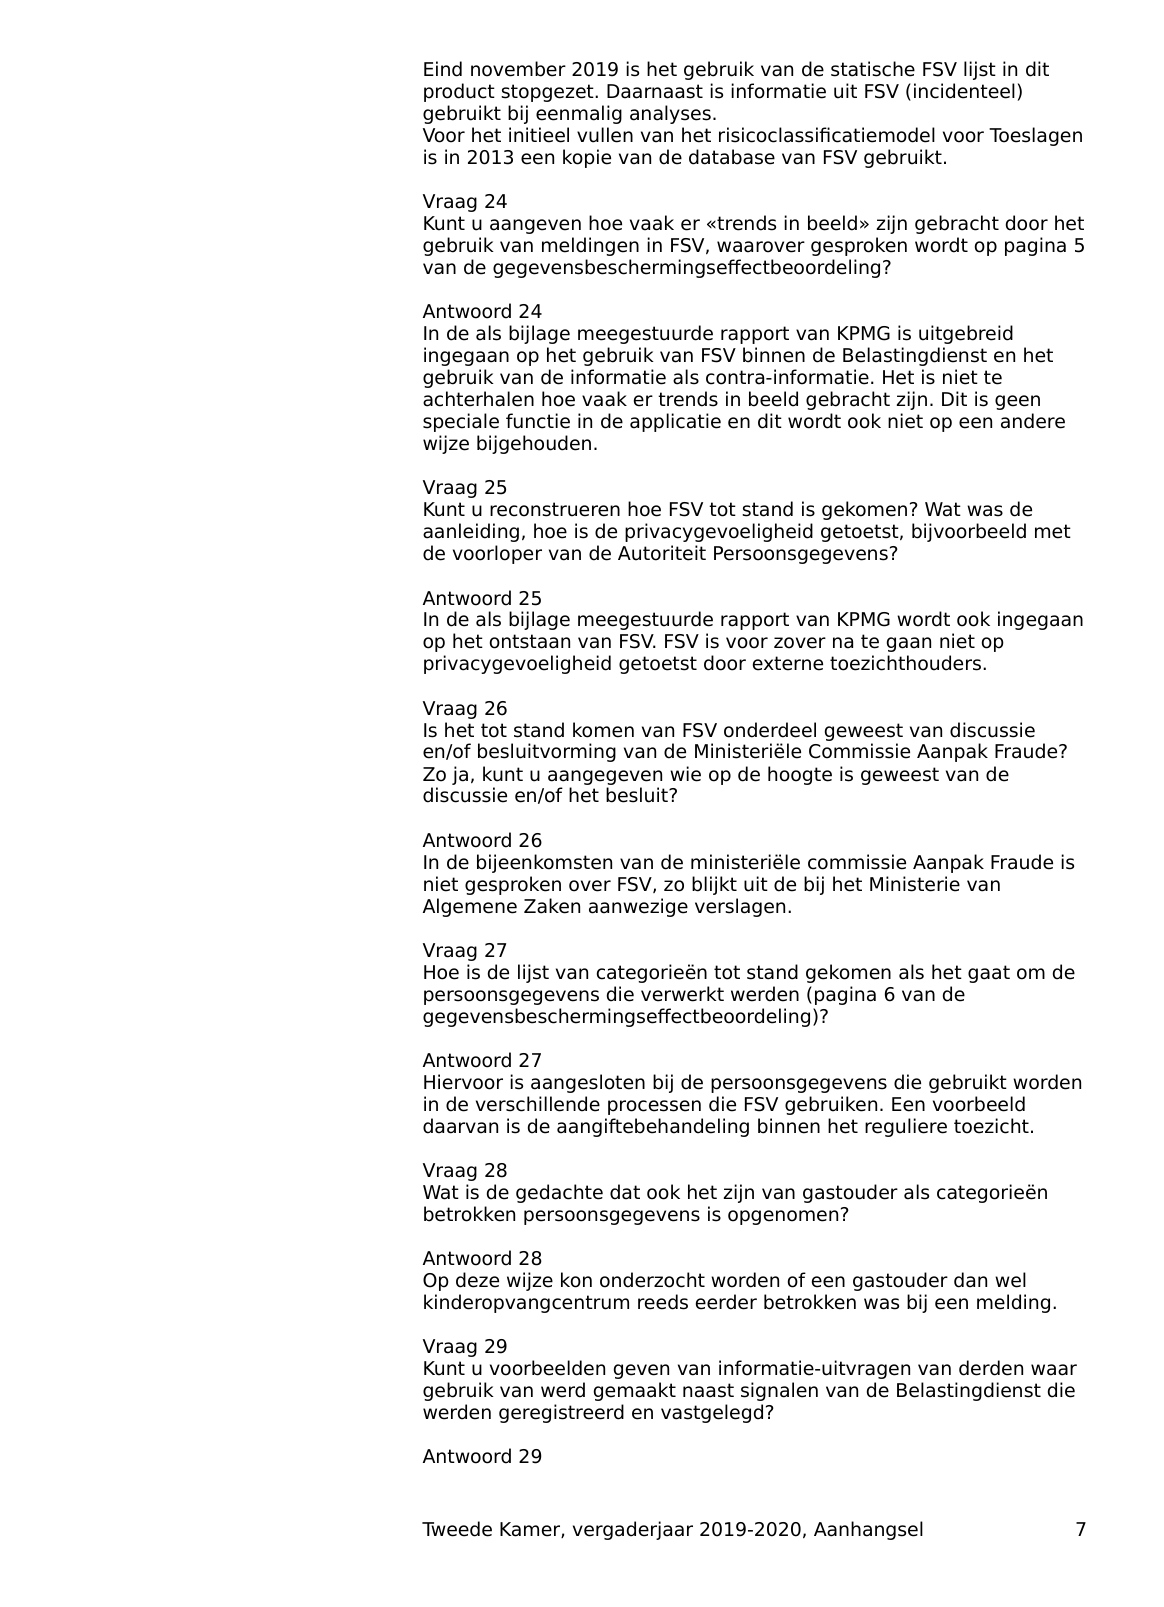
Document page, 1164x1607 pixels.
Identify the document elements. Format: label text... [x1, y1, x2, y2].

text Hiervoor is aangesloten bij de persoonsgegevens die gebruikt worden in de verschillende processen die FSV gebruiken. Een voorbeeld daarvan is de aangiftebehandeling binnen het reguliere toezicht. [422, 1072, 1087, 1138]
text Hoe is de lijst van categorieën tot stand gekomen als het gaat om de persoonsgegevens die verwerkt werden (pagina 6 van de gegevensbeschermingseffectbeoordeling)? [422, 962, 1087, 1028]
text Eind november 2019 is het gebruik van de statische FSV lijst in dit product stopgezet. Daarnaast is informatie uit FSV (incidenteel) gebruikt bij eenmalig analyses. [422, 59, 1087, 125]
text Antwoord 24 [422, 301, 1087, 323]
text In de als bijlage meegestuurde rapport van KPMG wordt ook ingegaan op het ontstaan van FSV. FSV is voor zover na te gaan niet op privacygevoeligheid getoetst door externe toezichthouders. [422, 609, 1087, 675]
text In de als bijlage meegestuurde rapport van KPMG is uitgebreid ingegaan op het gebruik van FSV binnen de Belastingdienst en het gebruik van de informatie als contra-informatie. Het is niet te achterhalen hoe vaak er trends in beeld gebracht zijn. Dit is geen speciale functie in de applicatie en dit wordt ook niet op een andere wijze bijgehouden. [422, 323, 1087, 455]
text Is het tot stand komen van FSV onderdeel geweest van discussie en/of besluitvorming van de Ministeriële Commissie Aanpak Fraude? Zo ja, kunt u aangegeven wie op de hoogte is geweest van de discussie en/of het besluit? [422, 719, 1087, 807]
text Vraag 25 [422, 477, 1087, 499]
text Antwoord 29 [422, 1446, 1087, 1468]
text Kunt u voorbeelden geven van informatie-uitvragen van derden waar gebruik van werd gemaakt naast signalen van de Belastingdienst die werden geregistreerd en vastgelegd? [422, 1358, 1087, 1424]
text Voor het initieel vullen van het risicoclassificatiemodel voor Toeslagen is in 2013 een kopie van de database van FSV gebruikt. [422, 125, 1087, 169]
text Antwoord 25 [422, 587, 1087, 609]
text Vraag 26 [422, 697, 1087, 719]
text Vraag 27 [422, 940, 1087, 962]
text Vraag 24 [422, 191, 1087, 213]
text Vraag 29 [422, 1336, 1087, 1358]
text Op deze wijze kon onderzocht worden of een gastouder dan wel kinderopvangcentrum reeds eerder betrokken was bij een melding. [422, 1270, 1087, 1314]
text Kunt u aangeven hoe vaak er «trends in beeld» zijn gebracht door het gebruik van meldingen in FSV, waarover gesproken wordt op pagina 5 van de gegevensbeschermingseffectbeoordeling? [422, 213, 1087, 279]
text Vraag 28 [422, 1160, 1087, 1182]
text Kunt u reconstrueren hoe FSV tot stand is gekomen? Wat was de aanleiding, hoe is de privacygevoeligheid getoetst, bijvoorbeeld met de voorloper van de Autoriteit Persoonsgegevens? [422, 499, 1087, 565]
text In de bijeenkomsten van de ministeriële commissie Aanpak Fraude is niet gesproken over FSV, zo blijkt uit de bij het Ministerie van Algemene Zaken aanwezige verslagen. [422, 852, 1087, 917]
text Antwoord 27 [422, 1050, 1087, 1072]
text Antwoord 26 [422, 829, 1087, 852]
text Antwoord 28 [422, 1248, 1087, 1270]
text Wat is de gedachte dat ook het zijn van gastouder als categorieën betrokken persoonsgegevens is opgenomen? [422, 1182, 1087, 1226]
